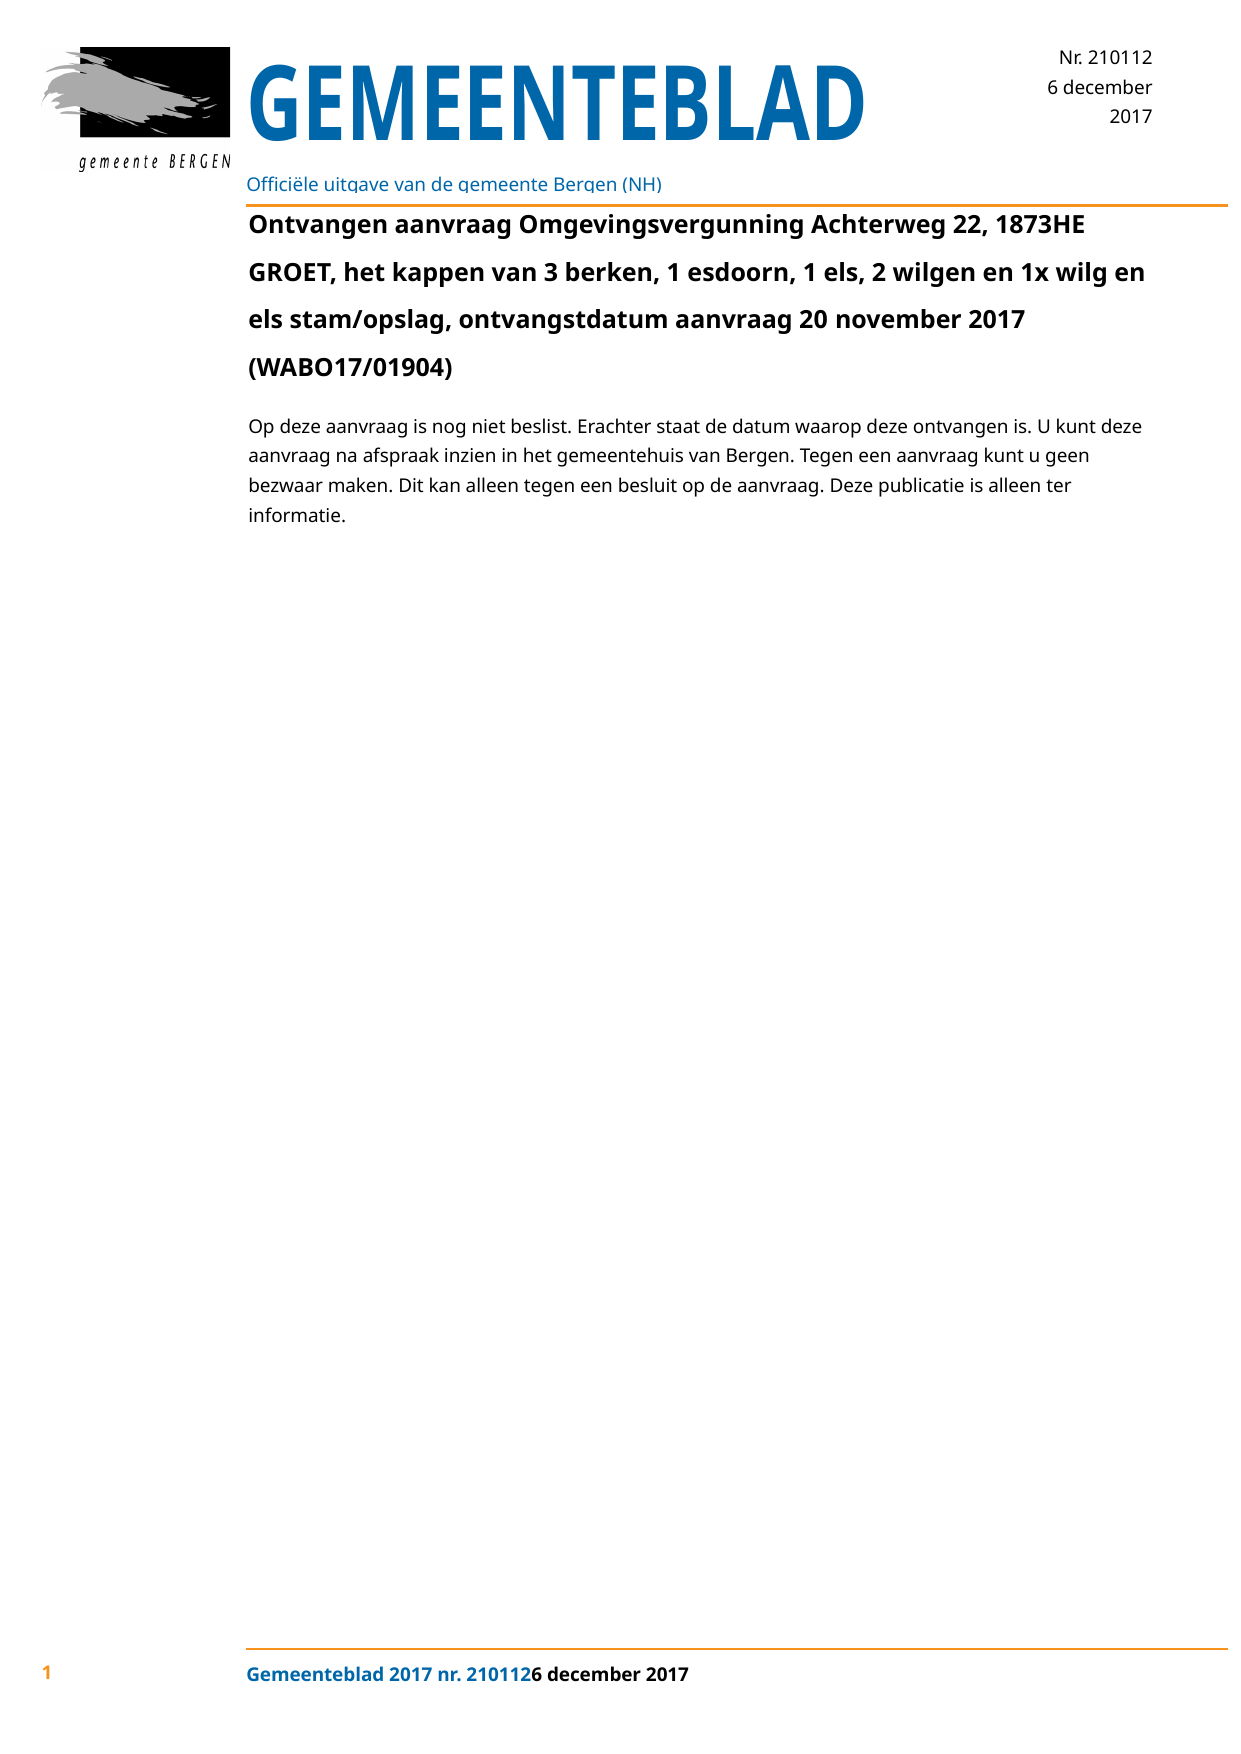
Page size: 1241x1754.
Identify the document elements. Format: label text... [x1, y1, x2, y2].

picture [41, 47, 231, 172]
text Op deze aanvraag is nog niet beslist. Erachter staat de datum waarop deze ontvangen is. U kunt deze aanvraag na afspraak inzien in het gemeentehuis van Bergen. Tegen een aanvraag kunt u geen bezwaar maken. Dit kan alleen tegen een besluit op de aanvraag. Deze publicatie is alleen ter informatie. [248, 413, 1152, 528]
text Ontvangen aanvraag Omgevingsvergunning Achterweg 22, 1873HE GROET, het kappen van 3 berken, 1 esdoorn, 1 els, 2 wilgen en 1x wilg en els stam/opslag, ontvangstdatum aanvraag 20 november 2017 (WABO17/01904) [248, 207, 1152, 384]
